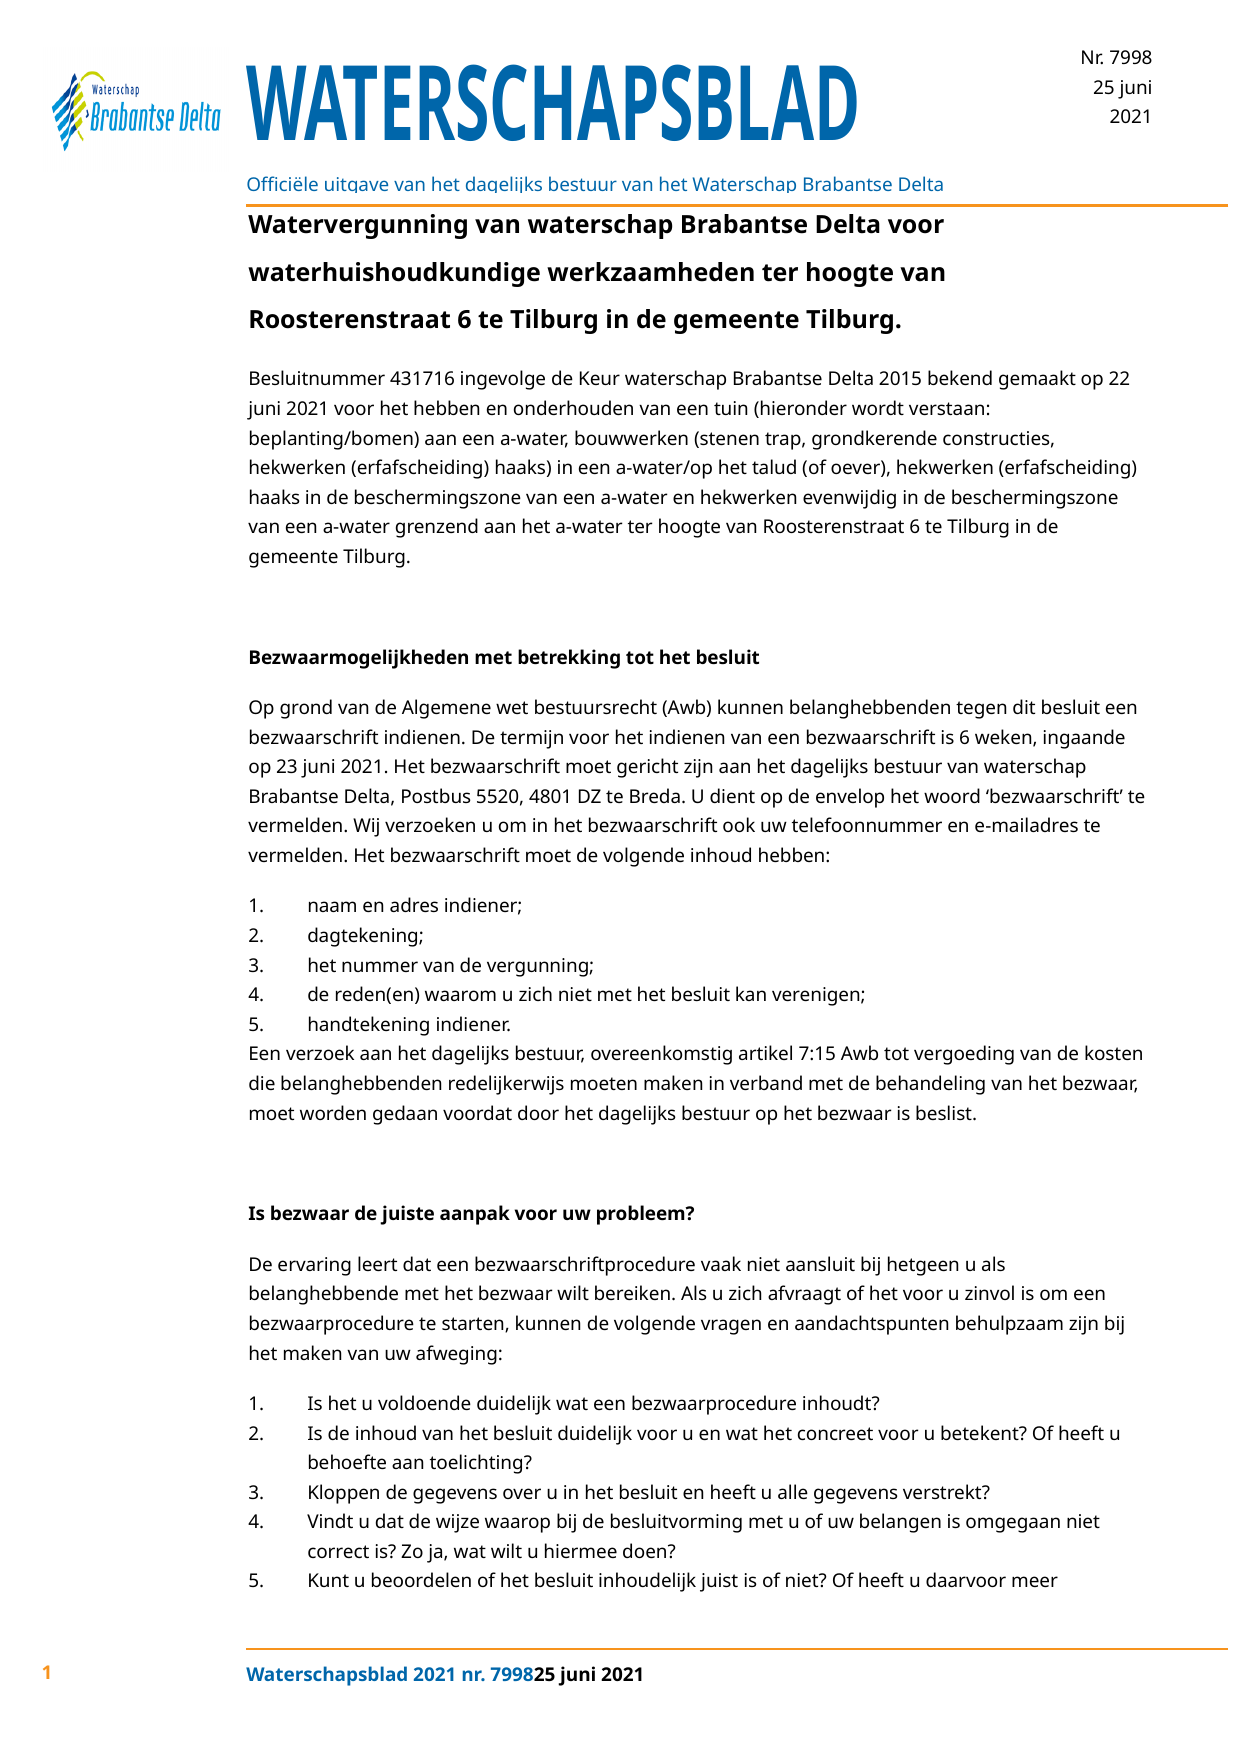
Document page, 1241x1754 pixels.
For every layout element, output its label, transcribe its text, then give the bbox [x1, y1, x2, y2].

list naam en adres indiener; [248, 893, 1152, 918]
text Een verzoek aan het dagelijks bestuur, overeenkomstig artikel 7:15 Awb tot vergoeding van de kosten die belanghebbenden redelijkerwijs moeten maken in verband met de behandeling van het bezwaar, moet worden gedaan voordat door het dagelijks bestuur op het bezwaar is beslist. [248, 1041, 1152, 1125]
text Bezwaarmogelijkheden met betrekking tot het besluit [248, 644, 1152, 669]
list Is de inhoud van het besluit duidelijk voor u en wat het concreet voor u betekent? Of heeft u behoefte aan toelichting? [248, 1420, 1152, 1475]
text Watervergunning van waterschap Brabantse Delta voor waterhuishoudkundige werkzaamheden ter hoogte van Roosterenstraat 6 te Tilburg in de gemeente Tilburg. [248, 207, 1152, 336]
list Vindt u dat de wijze waarop bij de besluitvorming met u of uw belangen is omgegaan niet correct is? Zo ja, wat wilt u hiermee doen? [248, 1508, 1152, 1564]
list Kunt u beoordelen of het besluit inhoudelijk juist is of niet? Of heeft u daarvoor meer [248, 1568, 1152, 1593]
text De ervaring leert dat een bezwaarschriftprocedure vaak niet aansluit bij hetgeen u als belanghebbende met het bezwaar wilt bereiken. Als u zich afvraagt of het voor u zinvol is om een bezwaarprocedure te starten, kunnen de volgende vragen en aandachtspunten behulpzaam zijn bij het maken van uw afweging: [248, 1251, 1152, 1365]
list handtekening indiener. [248, 1011, 1152, 1037]
list Kloppen de gegevens over u in het besluit en heeft u alle gegevens verstrekt? [248, 1479, 1152, 1504]
list Is het u voldoende duidelijk wat een bezwaarprocedure inhoudt? [248, 1390, 1152, 1416]
list het nummer van de vergunning; [248, 952, 1152, 977]
text Besluitnummer 431716 ingevolge de Keur waterschap Brabantse Delta 2015 bekend gemaakt op 22 juni 2021 voor het hebben en onderhouden van een tuin (hieronder wordt verstaan: beplanting/bomen) aan een a-water, bouwwerken (stenen trap, grondkerende constructies, hekwerken (erfafscheiding) haaks) in een a-water/op het talud (of oever), hekwerken (erfafscheiding) haaks in de beschermingszone van een a-water en hekwerken evenwijdig in de beschermingszone van een a-water grenzend aan het a-water ter hoogte van Roosterenstraat 6 te Tilburg in de gemeente Tilburg. [248, 366, 1152, 569]
list dagtekening; [248, 922, 1152, 948]
text Is bezwaar de juiste aanpak voor uw probleem? [248, 1201, 1152, 1226]
text Op grond van de Algemene wet bestuursrecht (Awb) kunnen belanghebbenden tegen dit besluit een bezwaarschrift indienen. De termijn voor het indienen van een bezwaarschrift is 6 weken, ingaande op 23 juni 2021. Het bezwaarschrift moet gericht zijn aan het dagelijks bestuur van waterschap Brabantse Delta, Postbus 5520, 4801 DZ te Breda. U dient op de envelop het woord ‘bezwaarschrift’ te vermelden. Wij verzoeken u om in het bezwaarschrift ook uw telefoonnummer en e‑mailadres te vermelden. Het bezwaarschrift moet de volgende inhoud hebben: [248, 694, 1152, 868]
picture [41, 47, 231, 172]
list de reden(en) waarom u zich niet met het besluit kan verenigen; [248, 981, 1152, 1007]
